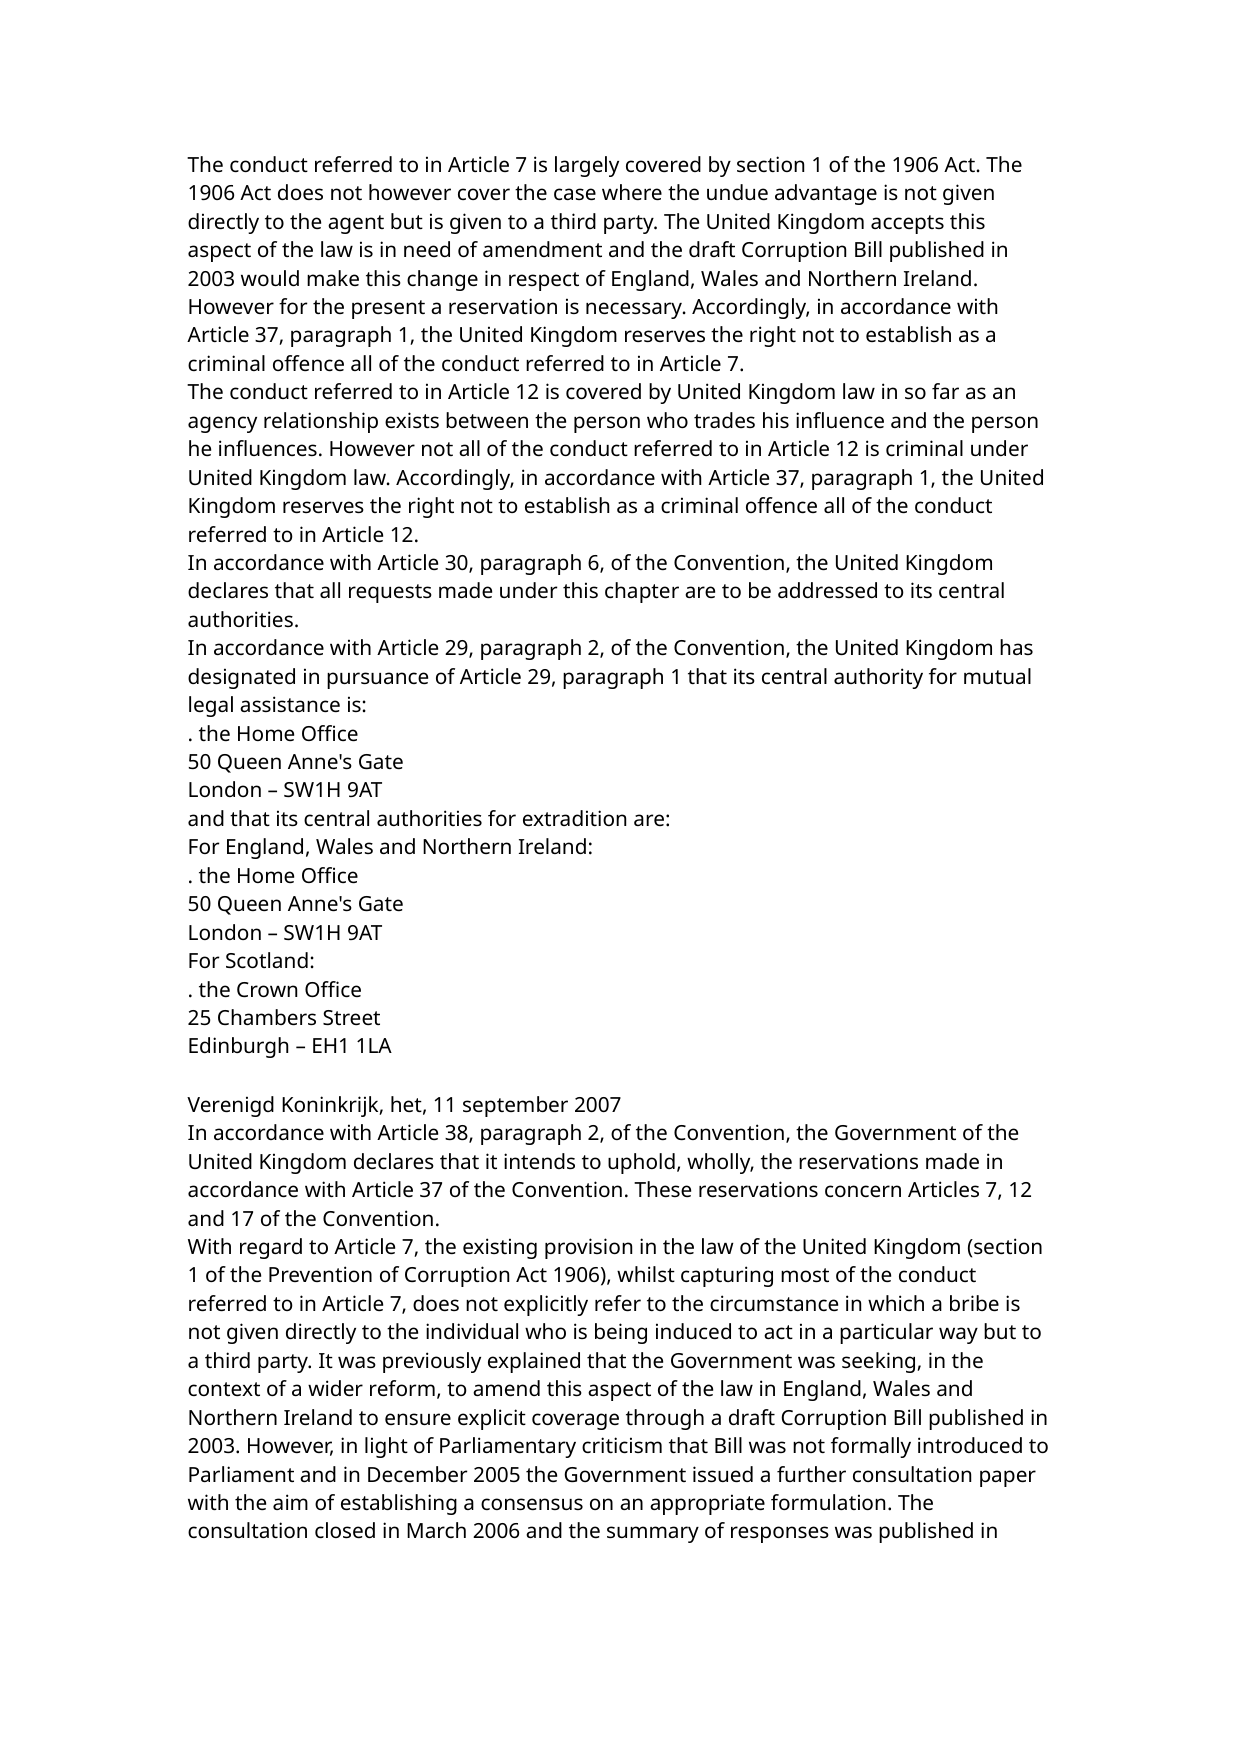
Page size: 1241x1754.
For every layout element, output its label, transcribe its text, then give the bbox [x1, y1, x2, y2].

text In accordance with Article 38, paragraph 2, of the Convention, the Government of the United Kingdom declares that it intends to uphold, wholly, the reservations made in accordance with Article 37 of the Convention. These reservations concern Articles 7, 12 and 17 of the Convention. [187, 1118, 1053, 1232]
text The conduct referred to in Article 12 is covered by United Kingdom law in so far as an agency relationship exists between the person who trades his influence and the person he influences. However not all of the conduct referred to in Article 12 is criminal under United Kingdom law. Accordingly, in accordance with Article 37, paragraph 1, the United Kingdom reserves the right not to establish as a criminal offence all of the conduct referred to in Article 12. [187, 377, 1053, 548]
text In accordance with Article 29, paragraph 2, of the Convention, the United Kingdom has designated in pursuance of Article 29, paragraph 1 that its central authority for mutual legal assistance is: [187, 633, 1053, 719]
text 50 Queen Anne's Gate [187, 889, 1053, 918]
text London – SW1H 9AT [187, 918, 1053, 946]
text For England, Wales and Northern Ireland: [187, 832, 1053, 861]
text 25 Chambers Street [187, 1003, 1053, 1032]
text Verenigd Koninkrijk, het, 11 september 2007 [187, 1090, 1053, 1118]
text Edinburgh – EH1 1LA [187, 1032, 1053, 1060]
text With regard to Article 7, the existing provision in the law of the United Kingdom (section 1 of the Prevention of Corruption Act 1906), whilst capturing most of the conduct referred to in Article 7, does not explicitly refer to the circumstance in which a bribe is not given directly to the individual who is being induced to act in a particular way but to a third party. It was previously explained that the Government was seeking, in the context of a wider reform, to amend this aspect of the law in England, Wales and Northern Ireland to ensure explicit coverage through a draft Corruption Bill published in 2003. However, in light of Parliamentary criticism that Bill was not formally introduced to Parliament and in December 2005 the Government issued a further consultation paper with the aim of establishing a consensus on an appropriate formulation. The consultation closed in March 2006 and the summary of responses was published in [187, 1232, 1053, 1545]
text For Scotland: [187, 946, 1053, 975]
text and that its central authorities for extradition are: [187, 804, 1053, 832]
text The conduct referred to in Article 7 is largely covered by section 1 of the 1906 Act. The 1906 Act does not however cover the case where the undue advantage is not given directly to the agent but is given to a third party. The United Kingdom accepts this aspect of the law is in need of amendment and the draft Corruption Bill published in 2003 would make this change in respect of England, Wales and Northern Ireland. However for the present a reservation is necessary. Accordingly, in accordance with Article 37, paragraph 1, the United Kingdom reserves the right not to establish as a criminal offence all of the conduct referred to in Article 7. [187, 150, 1053, 377]
text . the Crown Office [187, 975, 1053, 1003]
text 50 Queen Anne's Gate [187, 747, 1053, 776]
text . the Home Office [187, 719, 1053, 747]
text London – SW1H 9AT [187, 776, 1053, 804]
text . the Home Office [187, 861, 1053, 889]
text In accordance with Article 30, paragraph 6, of the Convention, the United Kingdom declares that all requests made under this chapter are to be addressed to its central authorities. [187, 548, 1053, 633]
